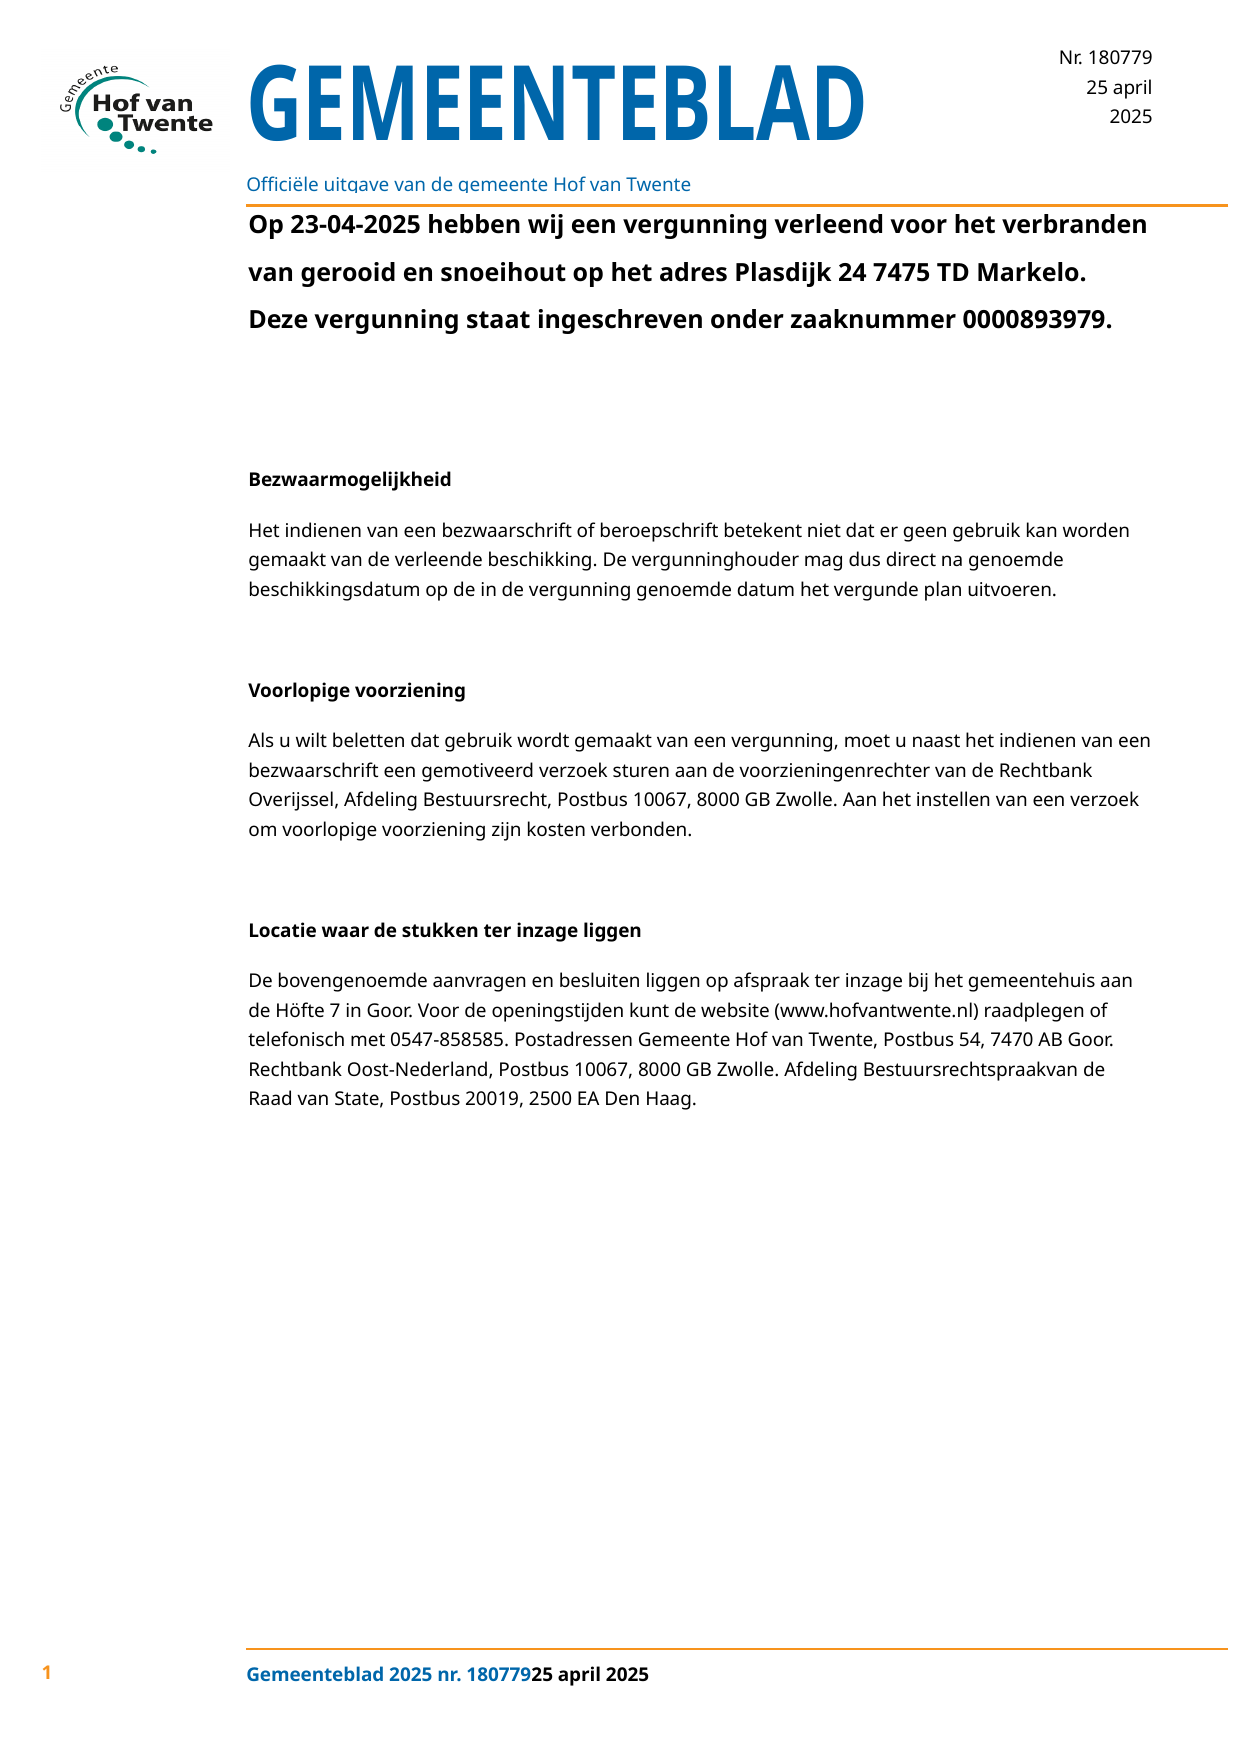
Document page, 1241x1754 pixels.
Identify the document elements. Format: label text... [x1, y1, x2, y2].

text Bezwaarmogelijkheid [248, 466, 1152, 492]
text Het indienen van een bezwaarschrift of beroepschrift betekent niet dat er geen gebruik kan worden gemaakt van de verleende beschikking. De vergunninghouder mag dus direct na genoemde beschikkingsdatum op de in de vergunning genoemde datum het vergunde plan uitvoeren. [248, 517, 1152, 602]
text Op 23-04-2025 hebben wij een vergunning verleend voor het verbranden van gerooid en snoeihout op het adres Plasdijk 24 7475 TD Markelo. Deze vergunning staat ingeschreven onder zaaknummer 0000893979. [248, 207, 1152, 336]
text Locatie waar de stukken ter inzage liggen [248, 917, 1152, 942]
text Voorlopige voorziening [248, 677, 1152, 702]
text Als u wilt beletten dat gebruik wordt gemaakt van een vergunning, moet u naast het indienen van een bezwaarschrift een gemotiveerd verzoek sturen aan de voorzieningenrechter van de Rechtbank Overijssel, Afdeling Bestuursrecht, Postbus 10067, 8000 GB Zwolle. Aan het instellen van een verzoek om voorlopige voorziening zijn kosten verbonden. [248, 727, 1152, 842]
picture [41, 47, 231, 172]
text De bovengenoemde aanvragen en besluiten liggen op afspraak ter inzage bij het gemeentehuis aan de Höfte 7 in Goor. Voor de openingstijden kunt de website (www.hofvantwente.nl) raadplegen of telefonisch met 0547-858585. Postadressen Gemeente Hof van Twente, Postbus 54, 7470 AB Goor. Rechtbank Oost-Nederland, Postbus 10067, 8000 GB Zwolle. Afdeling Bestuursrechtspraakvan de Raad van State, Postbus 20019, 2500 EA Den Haag. [248, 967, 1152, 1111]
